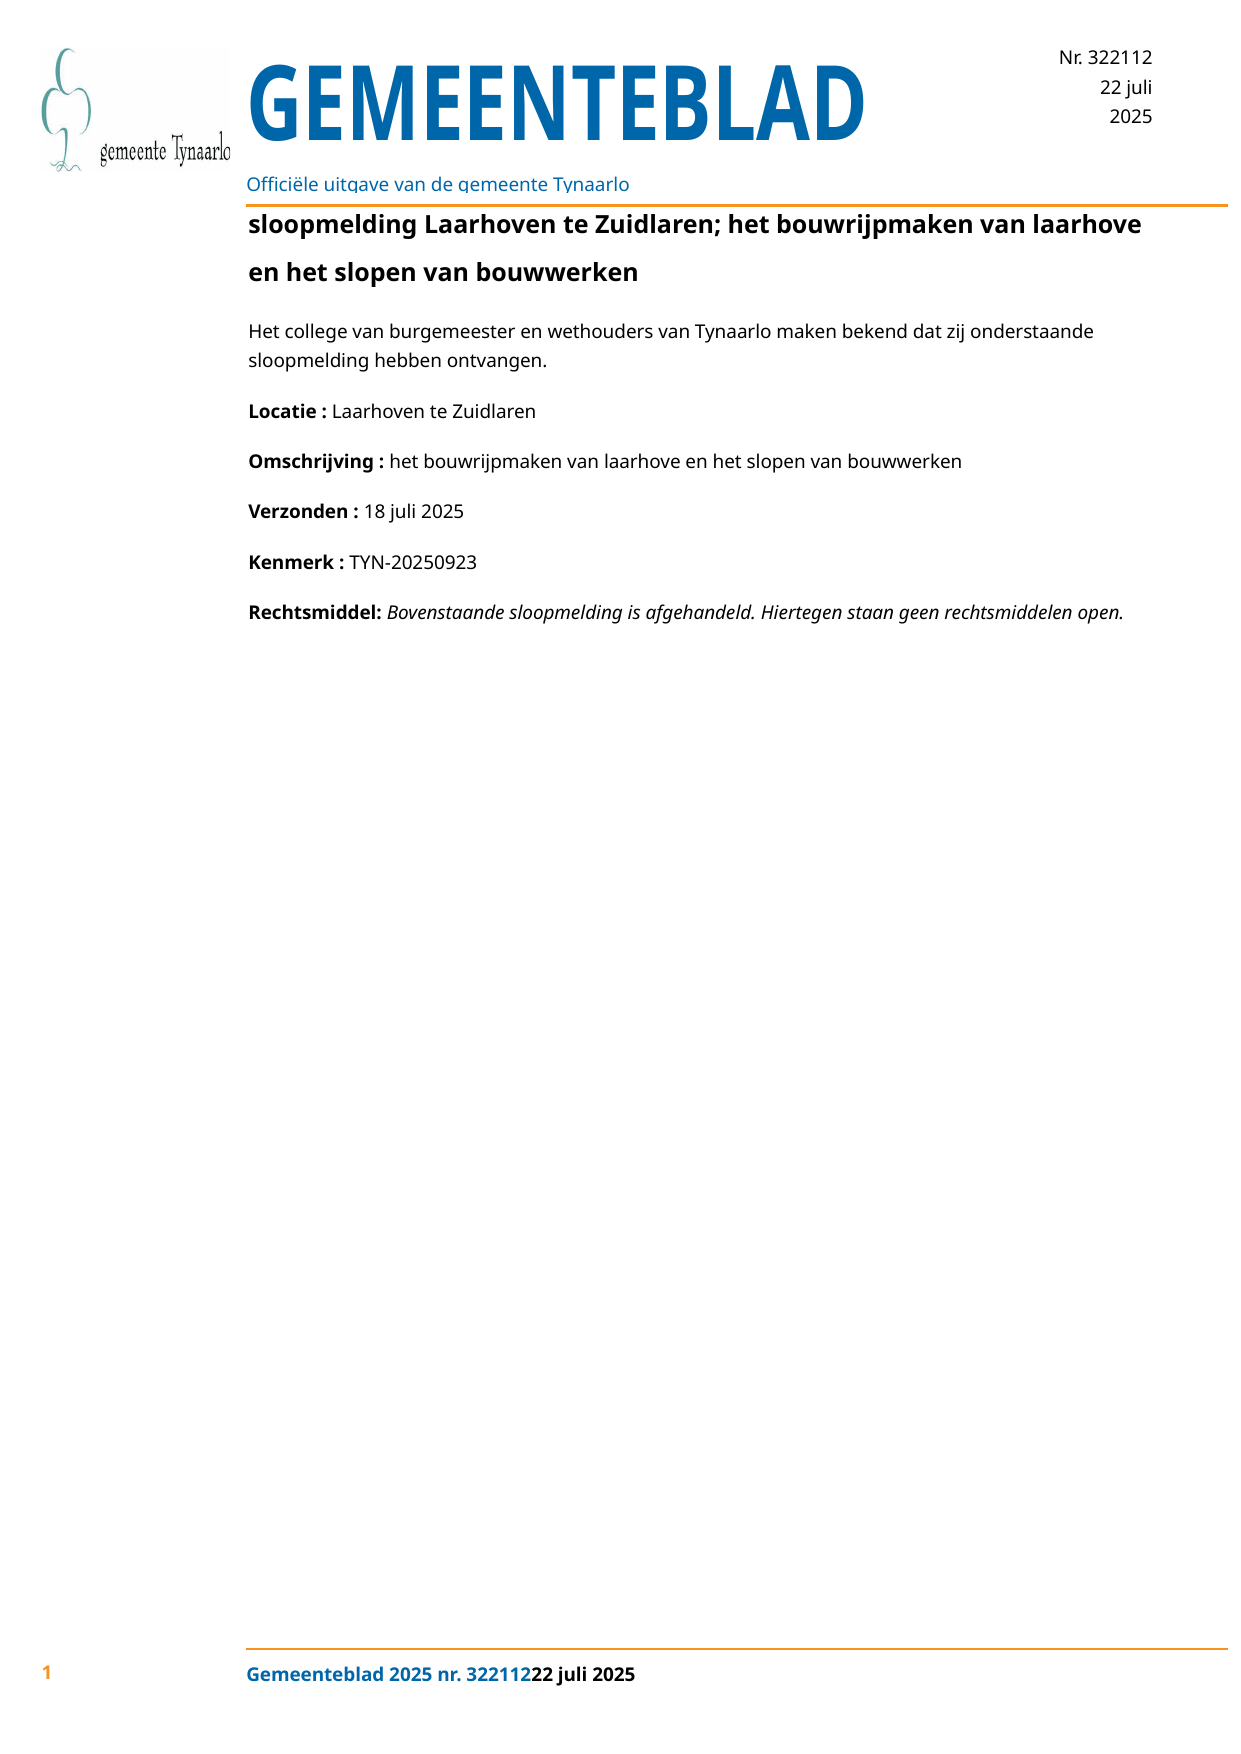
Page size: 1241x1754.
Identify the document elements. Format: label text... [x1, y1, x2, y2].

text Verzonden : 18 juli 2025 [248, 499, 1152, 524]
text Omschrijving : het bouwrijpmaken van laarhove en het slopen van bouwwerken [248, 448, 1152, 474]
text Het college van burgemeester en wethouders van Tynaarlo maken bekend dat zij onderstaande sloopmelding hebben ontvangen. [248, 318, 1152, 373]
picture [41, 47, 231, 172]
text sloopmelding Laarhoven te Zuidlaren; het bouwrijpmaken van laarhove en het slopen van bouwwerken [248, 207, 1152, 288]
text Kenmerk : TYN-20250923 [248, 549, 1152, 575]
text Locatie : Laarhoven te Zuidlaren [248, 398, 1152, 424]
text Rechtsmiddel: Bovenstaande sloopmelding is afgehandeld. Hiertegen staan geen rechtsmiddelen open. [248, 599, 1152, 625]
